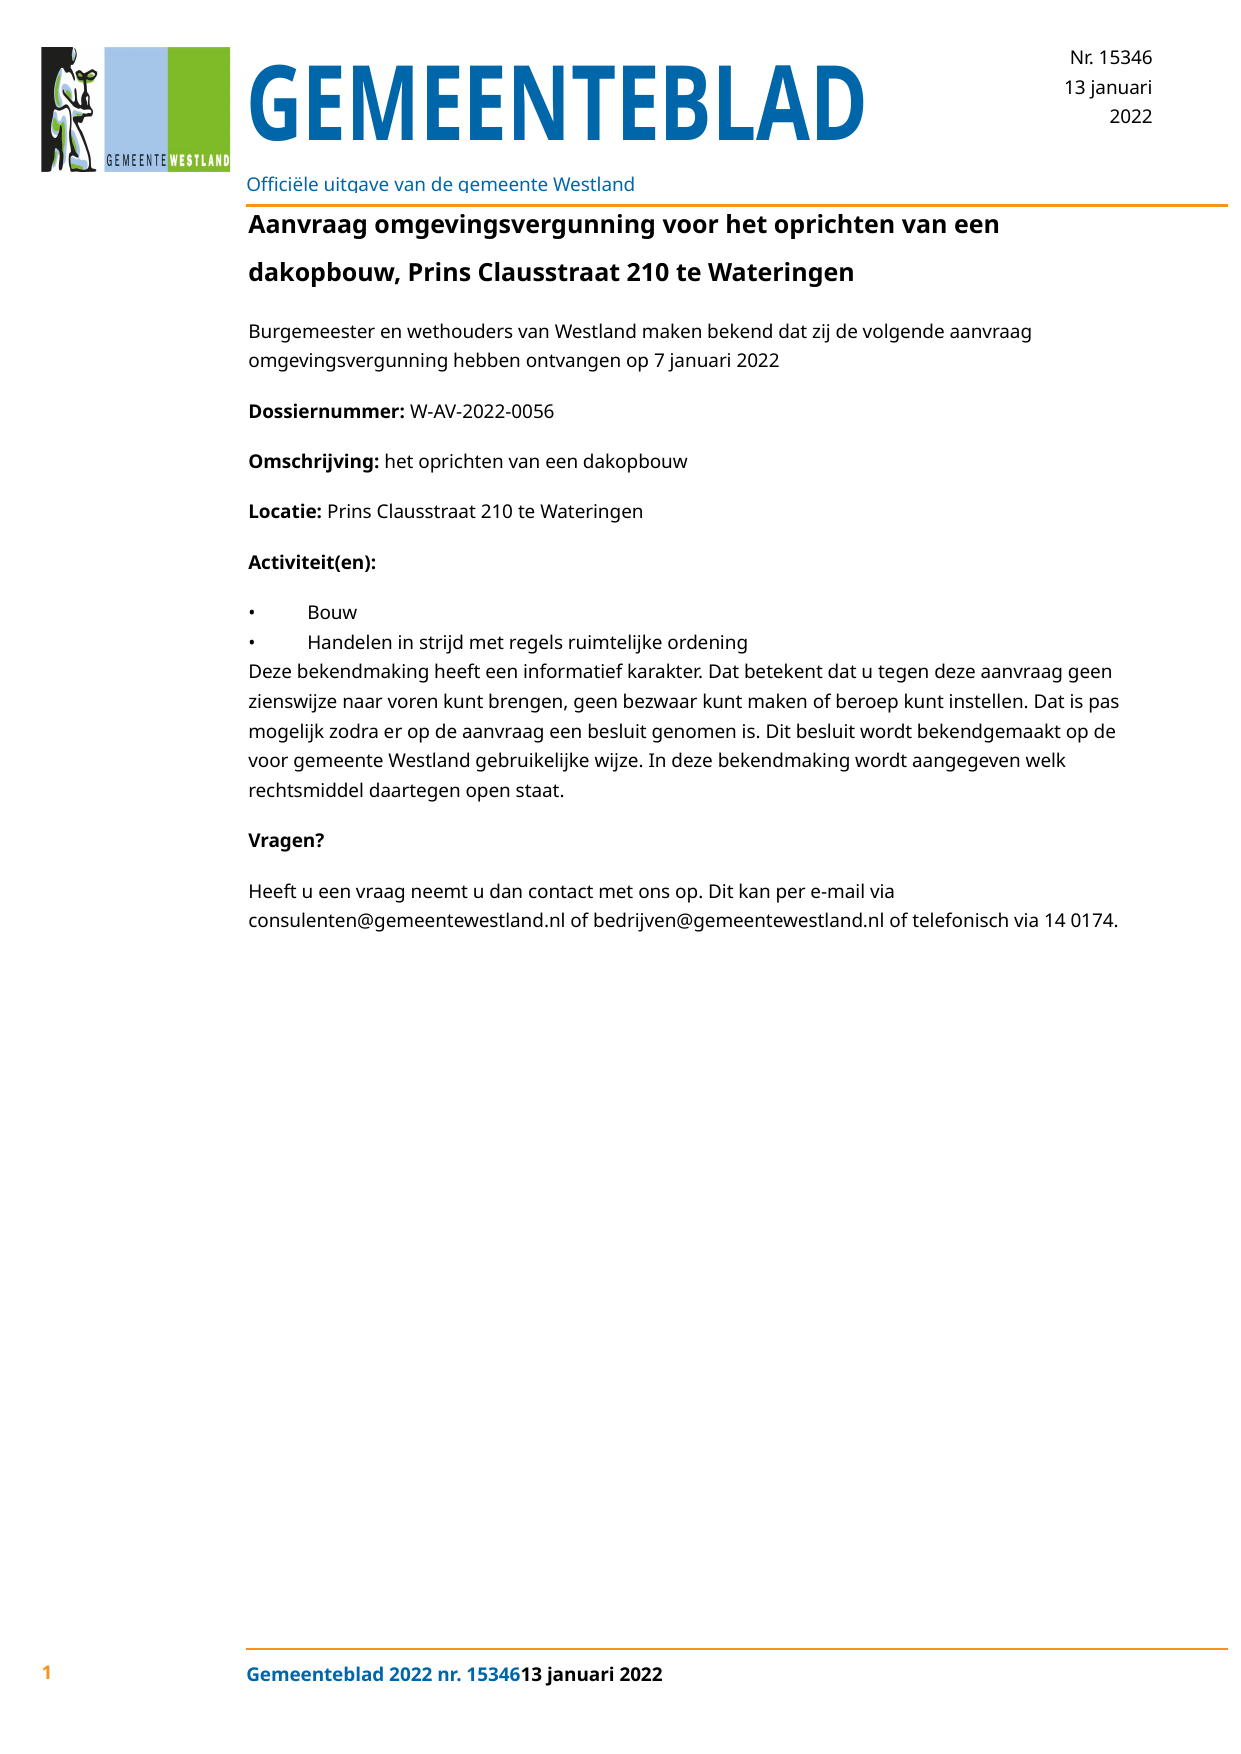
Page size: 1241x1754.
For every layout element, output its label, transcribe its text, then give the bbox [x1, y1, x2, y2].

text Burgemeester en wethouders van Westland maken bekend dat zij de volgende aanvraag omgevingsvergunning hebben ontvangen op 7 januari 2022 [248, 318, 1152, 373]
text Omschrijving: het oprichten van een dakopbouw [248, 448, 1152, 474]
picture [41, 47, 231, 172]
list Bouw [248, 599, 1152, 625]
text Heeft u een vraag neemt u dan contact met ons op. Dit kan per e-mail via consulenten@gemeentewestland.nl of bedrijven@gemeentewestland.nl of telefonisch via 14 0174. [248, 878, 1152, 933]
text Activiteit(en): [248, 549, 1152, 575]
text Deze bekendmaking heeft een informatief karakter. Dat betekent dat u tegen deze aanvraag geen zienswijze naar voren kunt brengen, geen bezwaar kunt maken of beroep kunt instellen. Dat is pas mogelijk zodra er op de aanvraag een besluit genomen is. Dit besluit wordt bekendgemaakt op de voor gemeente Westland gebruikelijke wijze. In deze bekendmaking wordt aangegeven welk rechtsmiddel daartegen open staat. [248, 659, 1152, 803]
text Vragen? [248, 827, 1152, 853]
text Dossiernummer: W-AV-2022-0056 [248, 398, 1152, 424]
text Locatie: Prins Clausstraat 210 te Wateringen [248, 499, 1152, 524]
list Handelen in strijd met regels ruimtelijke ordening [248, 629, 1152, 655]
text Aanvraag omgevingsvergunning voor het oprichten van een dakopbouw, Prins Clausstraat 210 te Wateringen [248, 207, 1152, 288]
